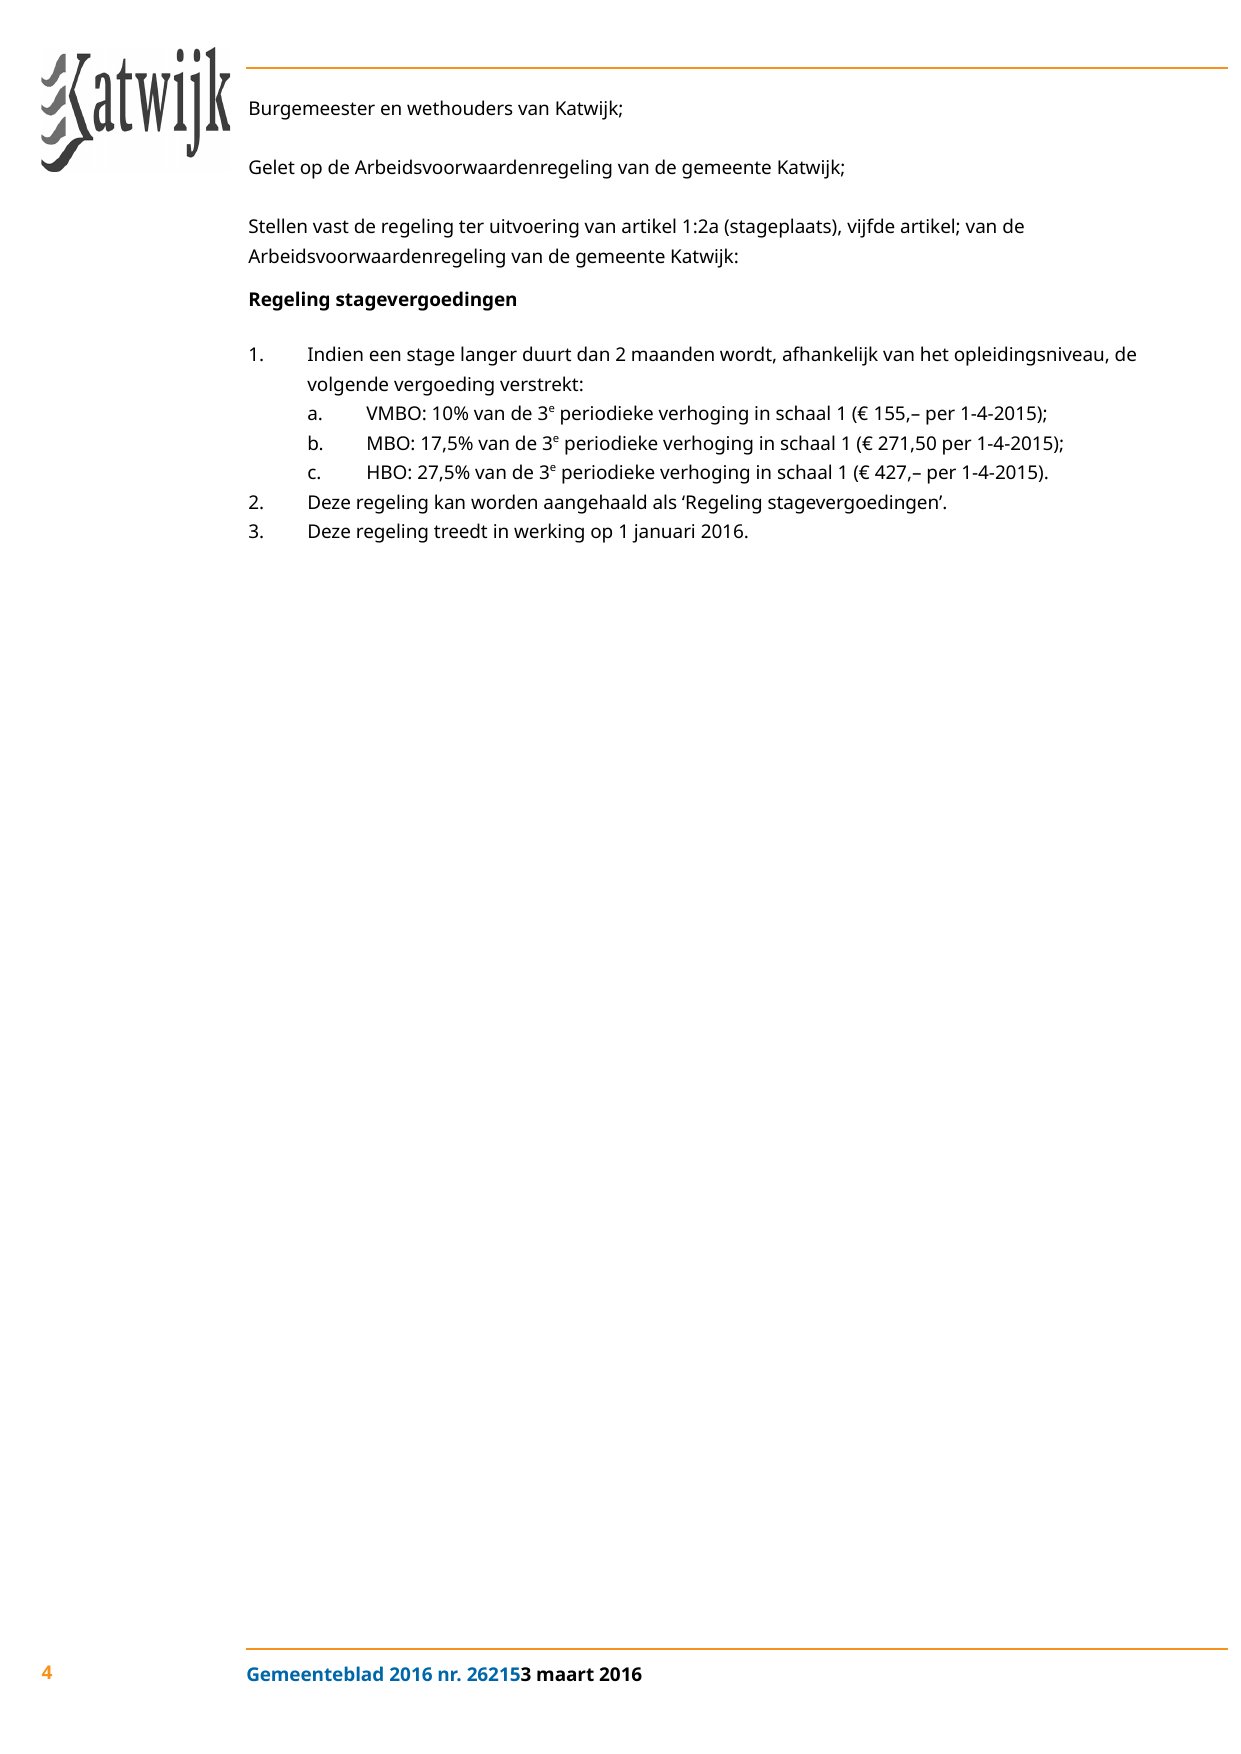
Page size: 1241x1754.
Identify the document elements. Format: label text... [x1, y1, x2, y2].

list Indien een stage langer duurt dan 2 maanden wordt, afhankelijk van het opleidingsniveau, de volgende vergoeding verstrekt: [248, 341, 1152, 397]
text Stellen vast de regeling ter uitvoering van artikel 1:2a (stageplaats), vijfde artikel; van de Arbeidsvoorwaardenregeling van de gemeente Katwijk: [248, 213, 1152, 268]
text Regeling stagevergoedingen [248, 286, 1152, 312]
list Deze regeling kan worden aangehaald als ‘Regeling stagevergoedingen’. [248, 489, 1152, 515]
list HBO: 27,5% van de 3e periodieke verhoging in schaal 1 (€ 427,– per 1-4-2015). [307, 459, 1152, 485]
picture [41, 47, 231, 172]
list VMBO: 10% van de 3e periodieke verhoging in schaal 1 (€ 155,– per 1-4-2015); [307, 400, 1152, 426]
text Gelet op de Arbeidsvoorwaardenregeling van de gemeente Katwijk; [248, 154, 1152, 180]
list MBO: 17,5% van de 3e periodieke verhoging in schaal 1 (€ 271,50 per 1-4-2015); [307, 430, 1152, 456]
text Burgemeester en wethouders van Katwijk; [248, 95, 1152, 121]
list Deze regeling treedt in werking op 1 januari 2016. [248, 519, 1152, 544]
